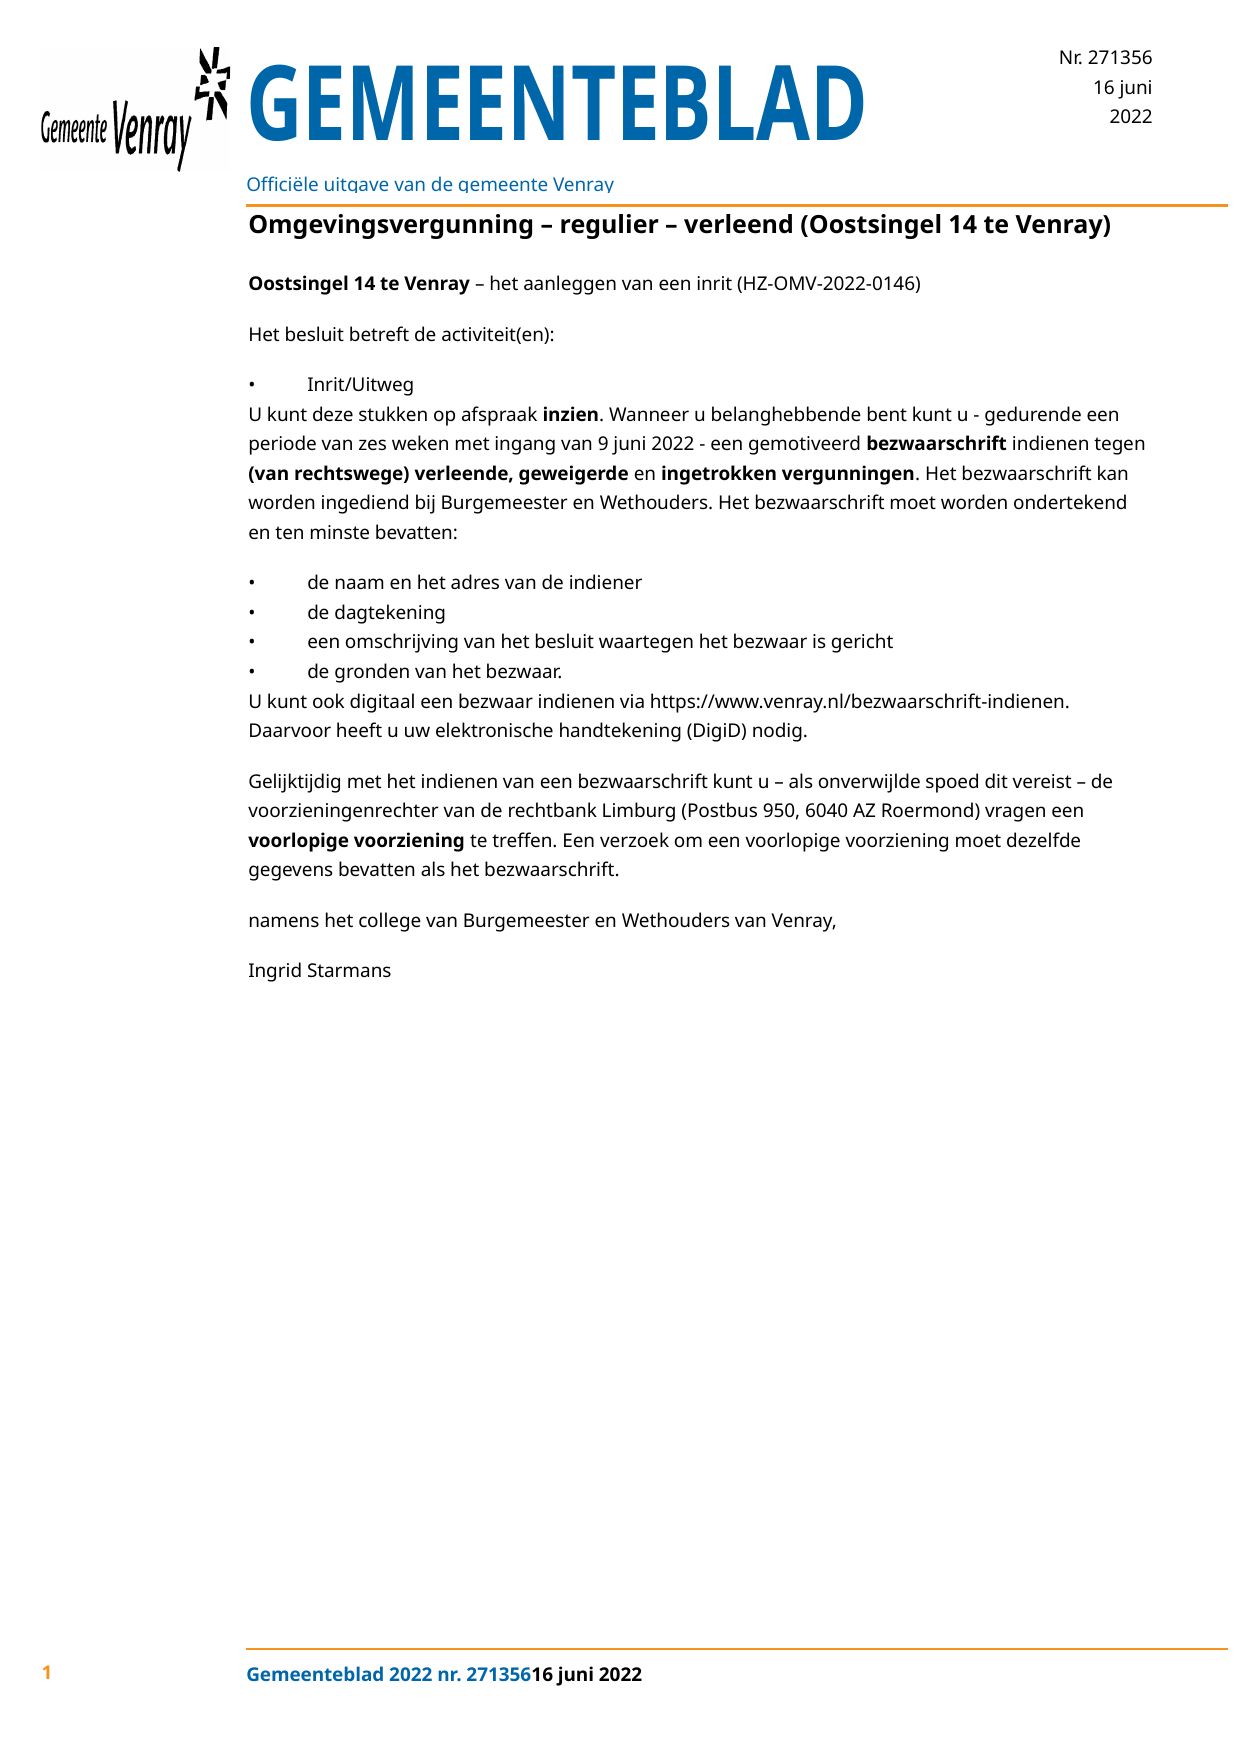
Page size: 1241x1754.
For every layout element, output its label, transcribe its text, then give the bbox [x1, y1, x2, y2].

text namens het college van Burgemeester en Wethouders van Venray, [248, 907, 1152, 933]
text Ingrid Starmans [248, 957, 1152, 983]
list een omschrijving van het besluit waartegen het bezwaar is gericht [248, 629, 1152, 654]
picture [41, 47, 231, 172]
list Inrit/Uitweg [248, 371, 1152, 397]
list de naam en het adres van de indiener [248, 569, 1152, 595]
text U kunt deze stukken op afspraak inzien. Wanneer u belanghebbende bent kunt u - gedurende een periode van zes weken met ingang van 9 juni 2022 - een gemotiveerd bezwaarschrift indienen tegen (van rechtswege) verleende, geweigerde en ingetrokken vergunningen. Het bezwaarschrift kan worden ingediend bij Burgemeester en Wethouders. Het bezwaarschrift moet worden ondertekend en ten minste bevatten: [248, 401, 1152, 545]
text Omgevingsvergunning – regulier – verleend (Oostsingel 14 te Venray) [248, 207, 1152, 241]
text Het besluit betreft de activiteit(en): [248, 321, 1152, 346]
text U kunt ook digitaal een bezwaar indienen via https://www.venray.nl/bezwaarschrift-indienen. Daarvoor heeft u uw elektronische handtekening (DigiD) nodig. [248, 688, 1152, 743]
text Gelijktijdig met het indienen van een bezwaarschrift kunt u – als onverwijlde spoed dit vereist – de voorzieningenrechter van de rechtbank Limburg (Postbus 950, 6040 AZ Roermond) vragen een voorlopige voorziening te treffen. Een verzoek om een voorlopige voorziening moet dezelfde gegevens bevatten als het bezwaarschrift. [248, 768, 1152, 882]
list de dagtekening [248, 599, 1152, 625]
list de gronden van het bezwaar. [248, 658, 1152, 684]
text Oostsingel 14 te Venray – het aanleggen van een inrit (HZ-OMV-2022-0146) [248, 270, 1152, 296]
